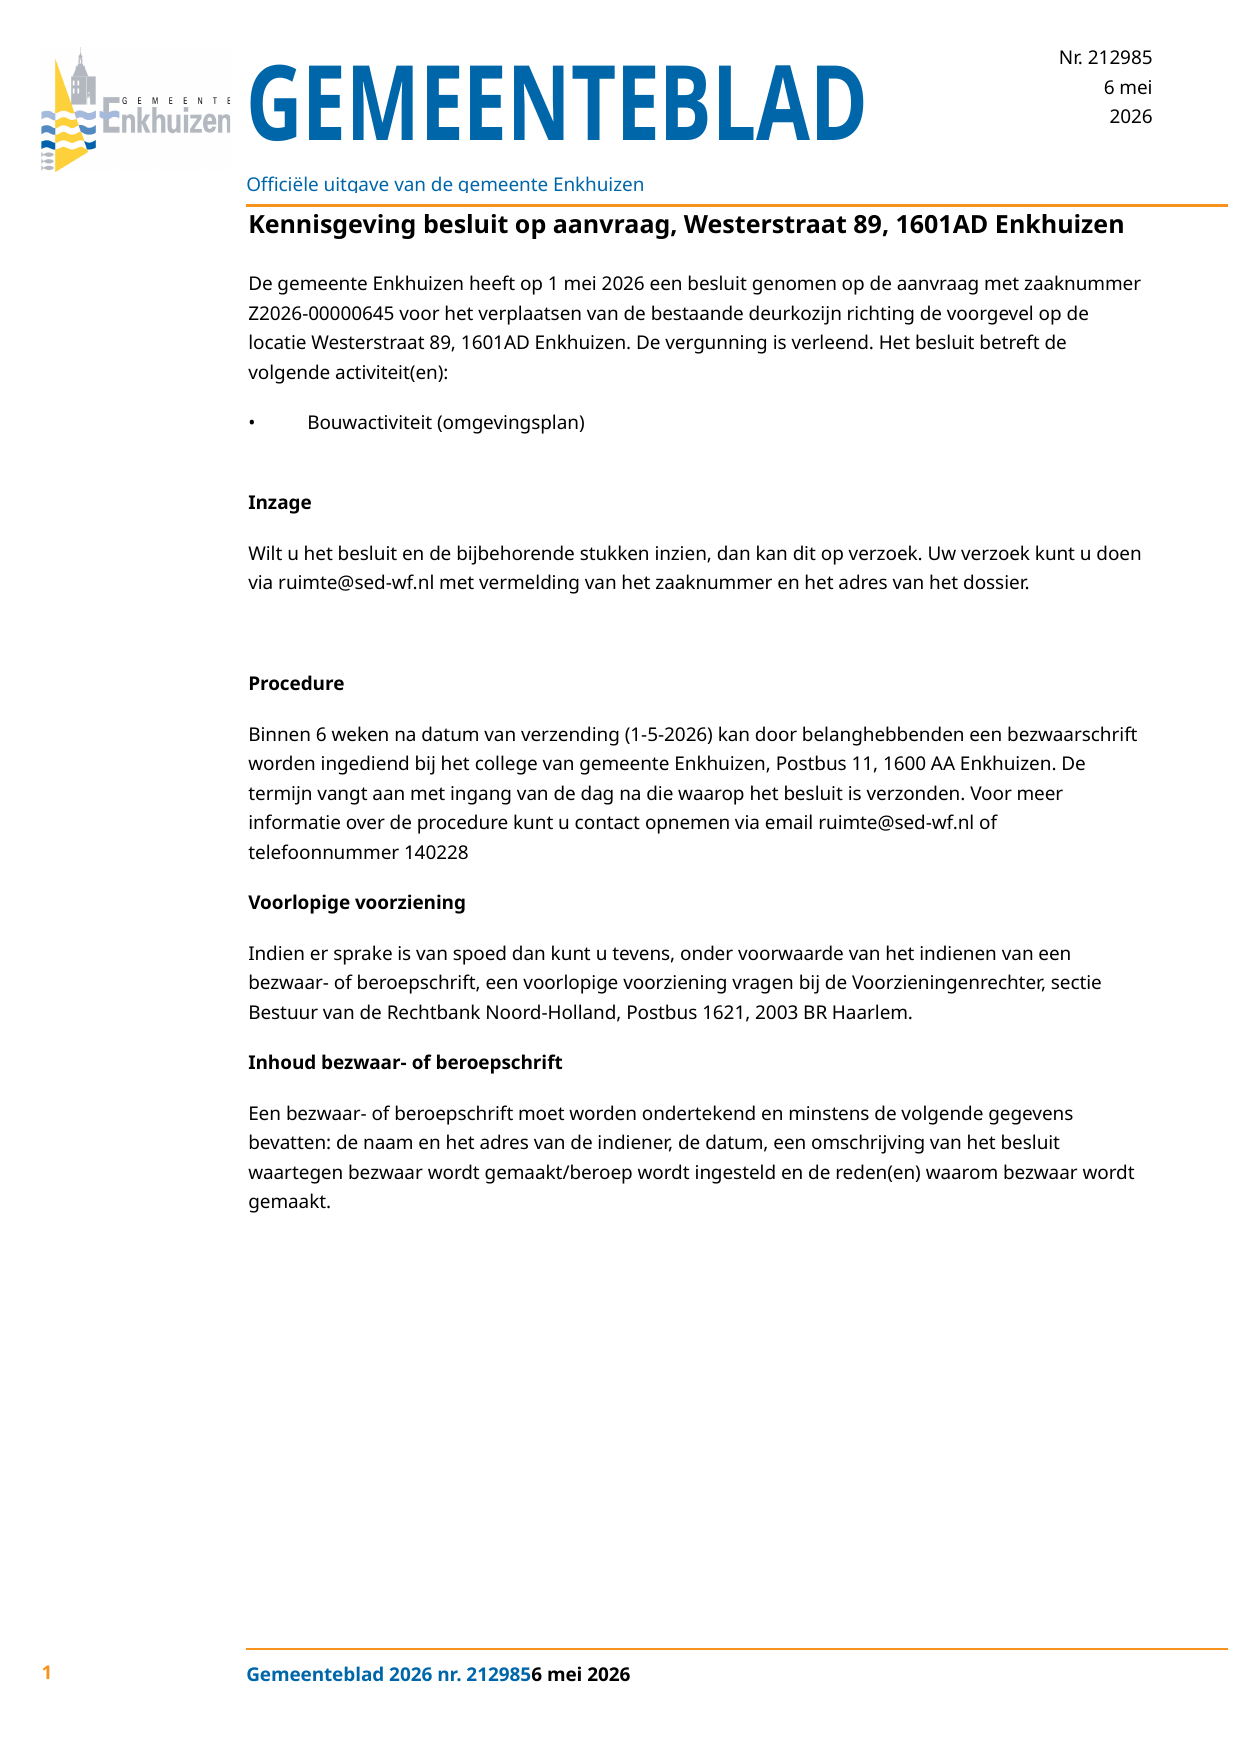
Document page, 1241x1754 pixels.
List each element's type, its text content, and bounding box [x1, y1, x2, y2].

text Inzage [248, 489, 1152, 515]
text Kennisgeving besluit op aanvraag, Westerstraat 89, 1601AD Enkhuizen [248, 207, 1152, 241]
text Indien er sprake is van spoed dan kunt u tevens, onder voorwaarde van het indienen van een bezwaar- of beroepschrift, een voorlopige voorziening vragen bij de Voorzieningenrechter, sectie Bestuur van de Rechtbank Noord-Holland, Postbus 1621, 2003 BR Haarlem. [248, 940, 1152, 1025]
text Voorlopige voorziening [248, 889, 1152, 915]
text Inhoud bezwaar- of beroepschrift [248, 1049, 1152, 1075]
text Binnen 6 weken na datum van verzending (1-5-2026) kan door belanghebbenden een bezwaarschrift worden ingediend bij het college van gemeente Enkhuizen, Postbus 11, 1600 AA Enkhuizen. De termijn vangt aan met ingang van de dag na die waarop het besluit is verzonden. Voor meer informatie over de procedure kunt u contact opnemen via email ruimte@sed-wf.nl of telefoonnummer 140228 [248, 721, 1152, 865]
list Bouwactiviteit (omgevingsplan) [248, 409, 1152, 435]
text Procedure [248, 670, 1152, 696]
text Een bezwaar- of beroepschrift moet worden ondertekend en minstens de volgende gegevens bevatten: de naam en het adres van de indiener, de datum, een omschrijving van het besluit waartegen bezwaar wordt gemaakt/beroep wordt ingesteld en de reden(en) waarom bezwaar wordt gemaakt. [248, 1100, 1152, 1214]
text Wilt u het besluit en de bijbehorende stukken inzien, dan kan dit op verzoek. Uw verzoek kunt u doen via ruimte@sed-wf.nl met vermelding van het zaaknummer en het adres van het dossier. [248, 540, 1152, 595]
text De gemeente Enkhuizen heeft op 1 mei 2026 een besluit genomen op de aanvraag met zaaknummer Z2026-00000645 voor het verplaatsen van de bestaande deurkozijn richting de voorgevel op de locatie Westerstraat 89, 1601AD Enkhuizen. De vergunning is verleend. Het besluit betreft de volgende activiteit(en): [248, 270, 1152, 385]
picture [41, 47, 231, 172]
